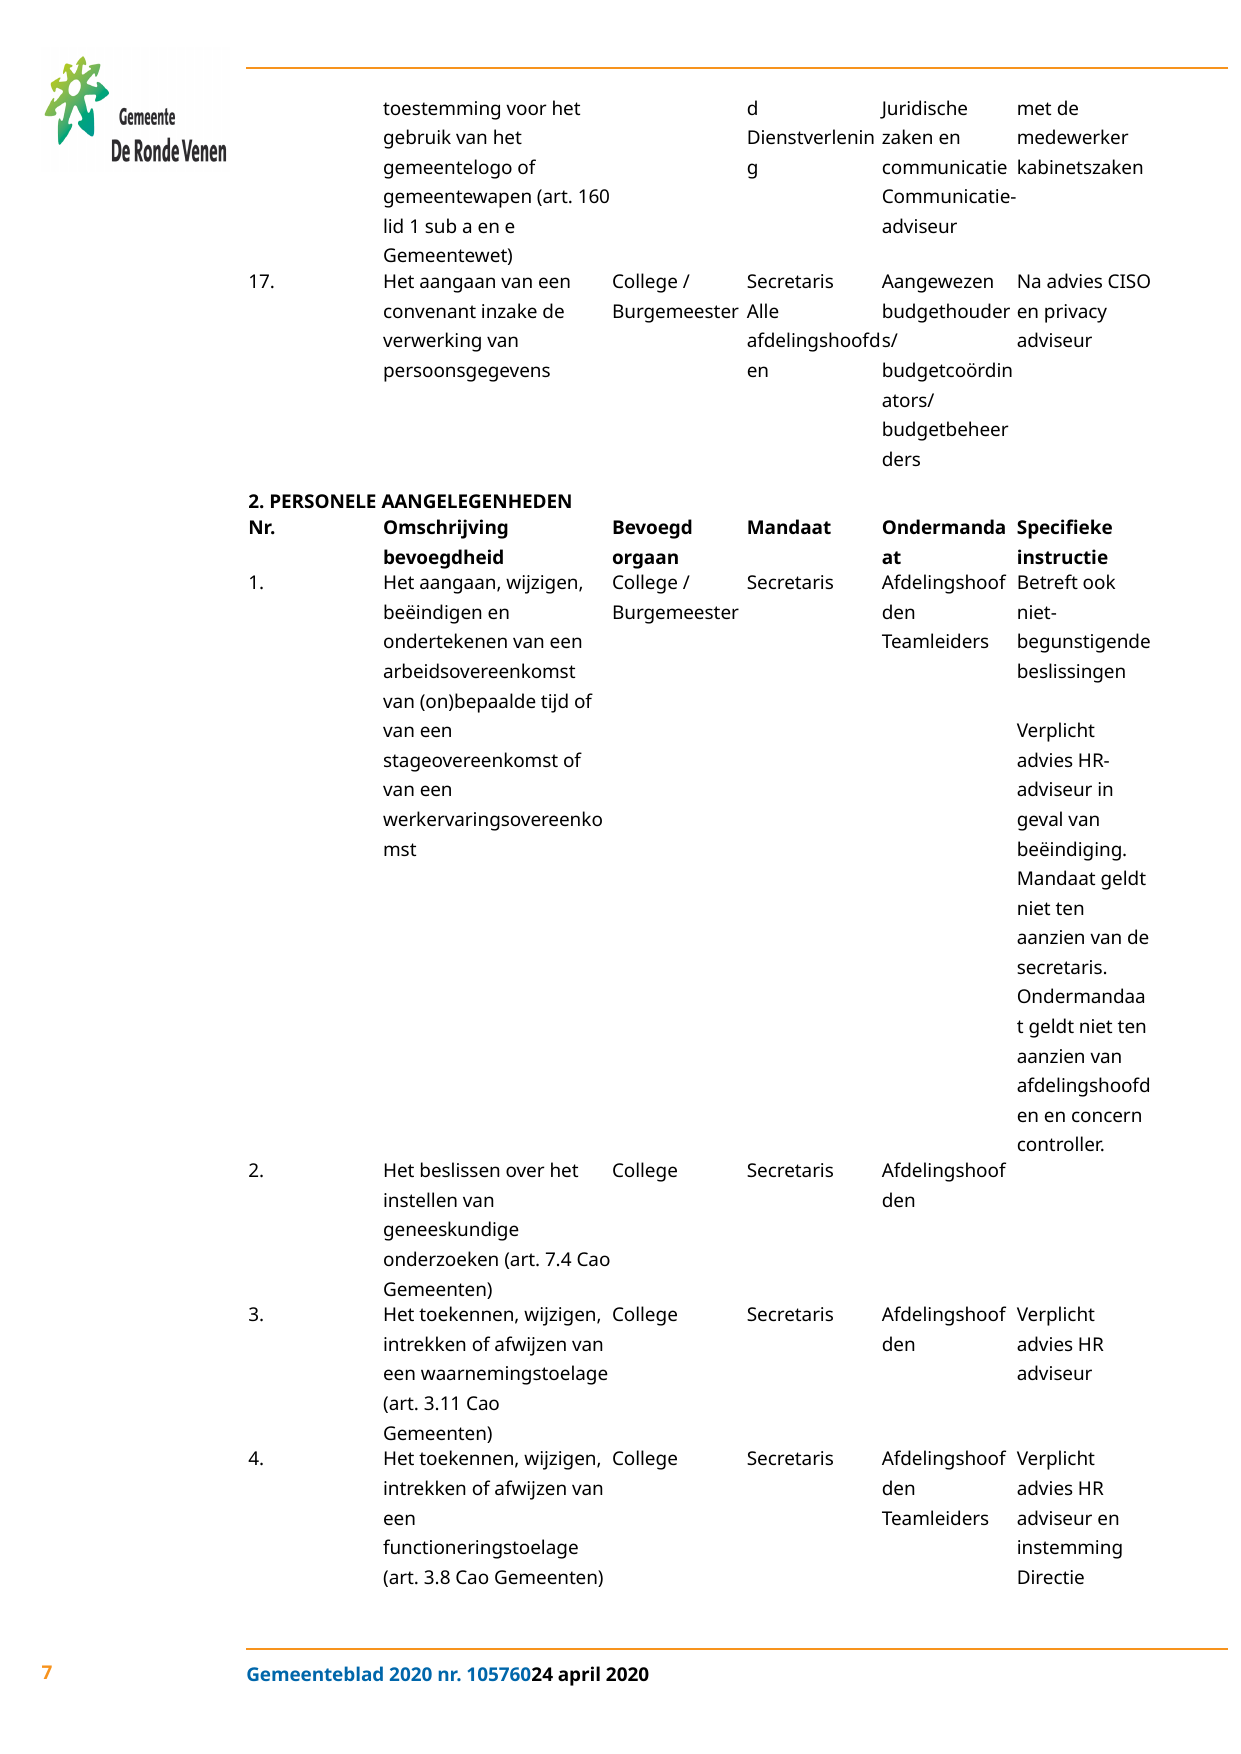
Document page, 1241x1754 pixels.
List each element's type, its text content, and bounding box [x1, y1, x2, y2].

picture [41, 47, 231, 172]
table_cell 2. [248, 1158, 383, 1301]
table_cell Het aangaan van een convenant inzake de verwerking van persoonsgegevens [383, 269, 612, 472]
table_cell Het aangaan, wijzigen, beëindigen en ondertekenen van een arbeidsovereenkomst van (on)bepaalde tijd of van een stageovereenkomst of van een werkervaringsovereenkomst [383, 570, 612, 1157]
text 2. PERSONELE AANGELEGENHEDEN [248, 488, 1152, 514]
table_cell Juridische zaken en communicatie Communicatie-adviseur [882, 95, 1017, 268]
table_cell College / Burgemeester [612, 570, 747, 1157]
table_header Mandaat [747, 514, 882, 569]
table_cell Na advies CISO en privacy adviseur [1017, 269, 1152, 472]
table_header Ondermandaat [882, 514, 1017, 569]
table_cell Het beslissen over het instellen van geneeskundige onderzoeken (art. 7.4 Cao Gemeenten) [383, 1158, 612, 1301]
table_cell College [612, 1158, 747, 1301]
table_header Bevoegd orgaan [612, 514, 747, 569]
table_cell Afdelingshoofden Teamleiders [882, 570, 1017, 1157]
table_cell Het toekennen, wijzigen, intrekken of afwijzen van een functioneringstoelage (art. 3.8 Cao Gemeenten) [383, 1446, 612, 1589]
table_cell College [612, 1301, 747, 1446]
table_cell Het toekennen, wijzigen, intrekken of afwijzen van een waarnemingstoelage (art. 3.11 Cao Gemeenten) [383, 1301, 612, 1446]
table_cell College [612, 1446, 747, 1589]
table_header Nr. [248, 514, 383, 569]
table_header Omschrijving bevoegdheid [383, 514, 612, 569]
table_header Specifieke instructie [1017, 514, 1152, 569]
table_cell Secretaris [747, 1158, 882, 1301]
table_cell Verplicht advies HR adviseur en instemming Directie [1017, 1446, 1152, 1589]
table_cell toestemming voor het gebruik van het gemeentelogo of gemeentewapen (art. 160 lid 1 sub a en e Gemeentewet) [383, 95, 612, 268]
table_cell Secretaris [747, 1446, 882, 1589]
table_cell [612, 95, 747, 268]
table_cell Aangewezen budgethouders/ budgetcoördinators/ budgetbeheerders [882, 269, 1017, 472]
table_cell 4. [248, 1446, 383, 1589]
table_cell Afdelingshoofden [882, 1301, 1017, 1446]
table_cell Secretaris Alle afdelingshoofden [747, 269, 882, 472]
table_cell 3. [248, 1301, 383, 1446]
table_cell Betreft ook niet-begunstigende beslissingen Verplicht advies HR-adviseur in geval van beëindiging. Mandaat geldt niet ten aanzien van de secretaris. Ondermandaat geldt niet ten aanzien van afdelingshoofden en concern controller. [1017, 570, 1152, 1157]
table_cell Secretaris [747, 1301, 882, 1446]
table_cell d Dienstverlening [747, 95, 882, 268]
table_cell Verplicht advies HR adviseur [1017, 1301, 1152, 1446]
table_cell Afdelingshoofden Teamleiders [882, 1446, 1017, 1589]
table_cell [1017, 1158, 1152, 1301]
table_cell met de medewerker kabinetszaken [1017, 95, 1152, 268]
table_cell Afdelingshoofden [882, 1158, 1017, 1301]
table_cell College / Burgemeester [612, 269, 747, 472]
table_cell 1. [248, 570, 383, 1157]
table_cell 17. [248, 269, 383, 472]
table_cell Secretaris [747, 570, 882, 1157]
table_cell [248, 95, 383, 268]
